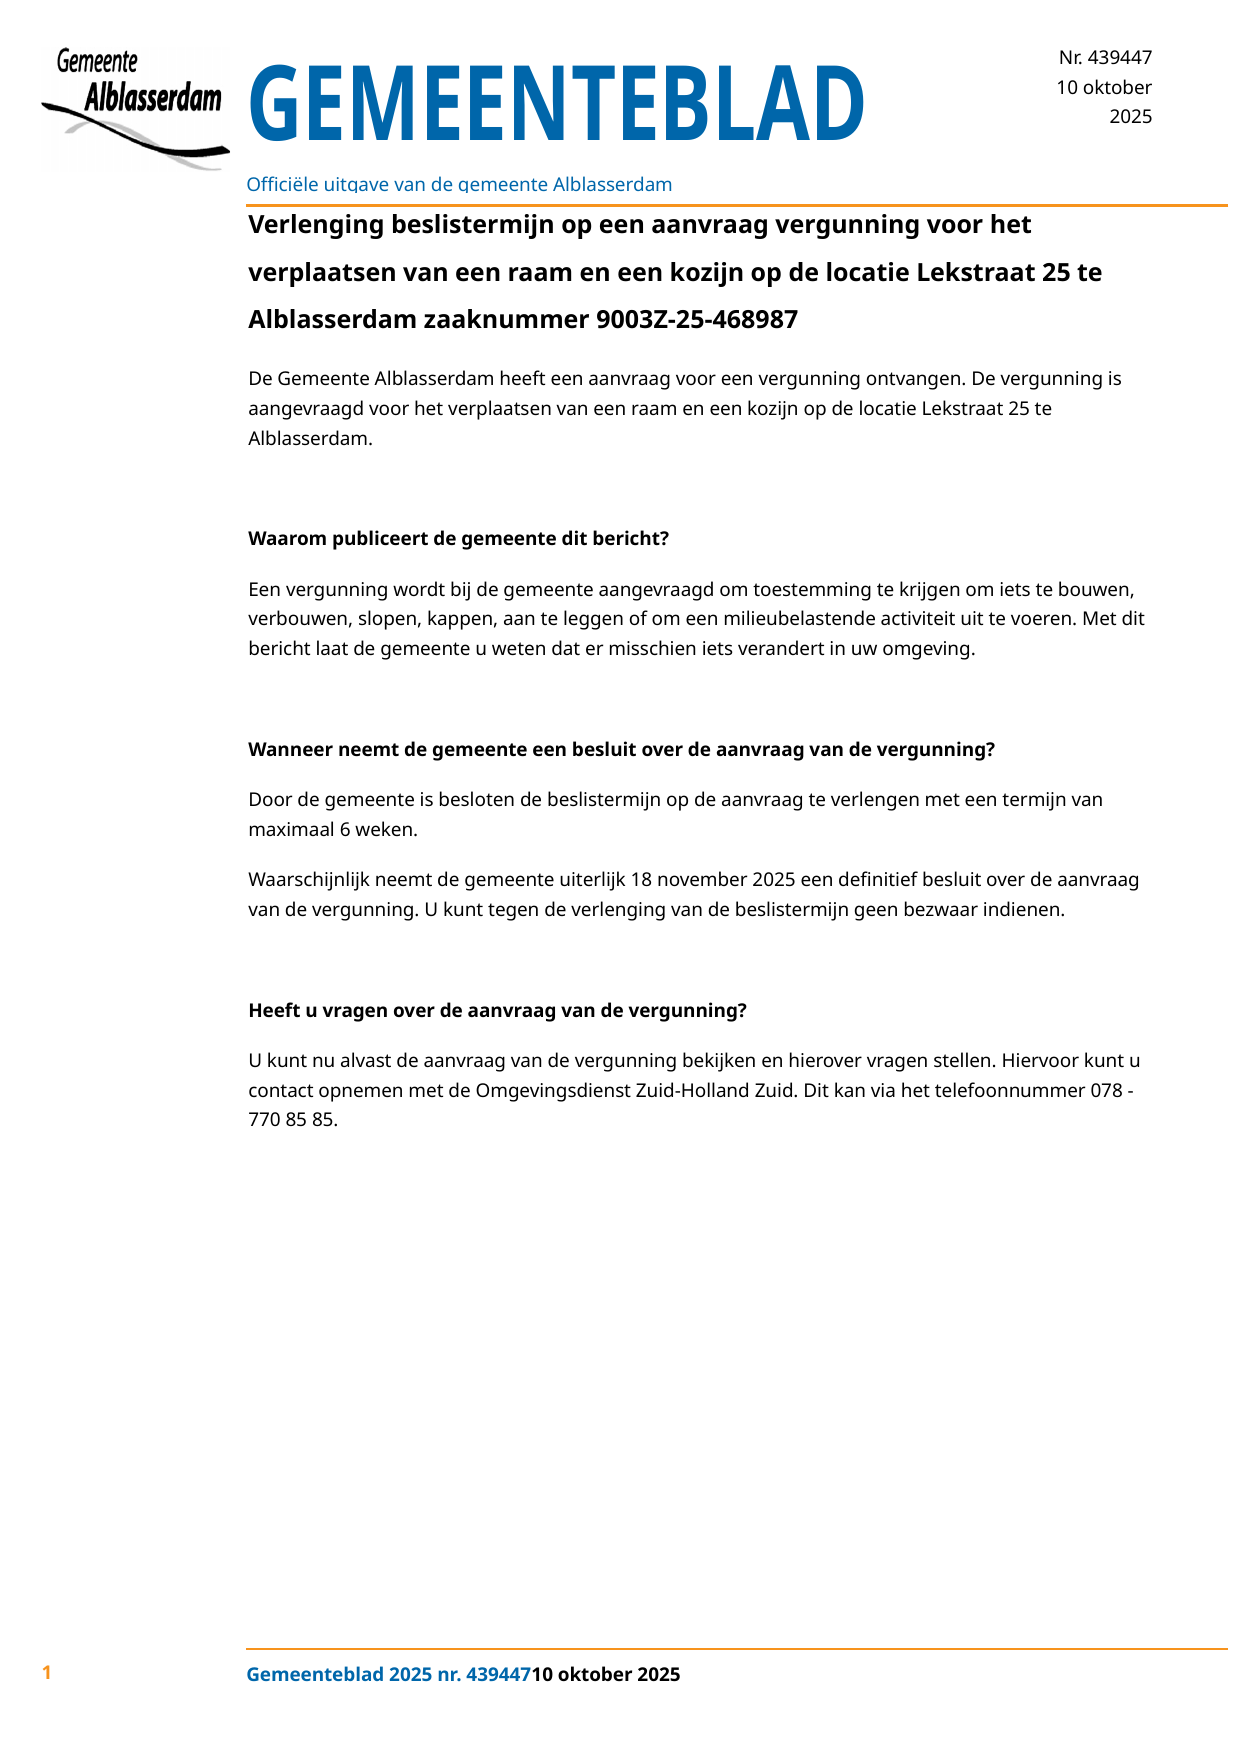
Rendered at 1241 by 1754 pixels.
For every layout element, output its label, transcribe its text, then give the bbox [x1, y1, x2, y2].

text Waarom publiceert de gemeente dit bericht? [248, 526, 1152, 551]
text Verlenging beslistermijn op een aanvraag vergunning voor het verplaatsen van een raam en een kozijn op de locatie Lekstraat 25 te Alblasserdam zaaknummer 9003Z-25-468987 [248, 207, 1152, 336]
picture [41, 47, 231, 172]
text Door de gemeente is besloten de beslistermijn op de aanvraag te verlengen met een termijn van maximaal 6 weken. [248, 786, 1152, 842]
text Waarschijnlijk neemt de gemeente uiterlijk 18 november 2025 een definitief besluit over de aanvraag van de vergunning. U kunt tegen de verlenging van de beslistermijn geen bezwaar indienen. [248, 866, 1152, 922]
text U kunt nu alvast de aanvraag van de vergunning bekijken en hierover vragen stellen. Hiervoor kunt u contact opnemen met de Omgevingsdienst Zuid-Holland Zuid. Dit kan via het telefoonnummer 078 - 770 85 85. [248, 1047, 1152, 1132]
text Een vergunning wordt bij de gemeente aangevraagd om toestemming te krijgen om iets te bouwen, verbouwen, slopen, kappen, aan te leggen of om een milieubelastende activiteit uit te voeren. Met dit bericht laat de gemeente u weten dat er misschien iets verandert in uw omgeving. [248, 576, 1152, 661]
text De Gemeente Alblasserdam heeft een aanvraag voor een vergunning ontvangen. De vergunning is aangevraagd voor het verplaatsen van een raam en een kozijn op de locatie Lekstraat 25 te Alblasserdam. [248, 366, 1152, 450]
text Wanneer neemt de gemeente een besluit over de aanvraag van de vergunning? [248, 736, 1152, 762]
text Heeft u vragen over de aanvraag van de vergunning? [248, 997, 1152, 1022]
